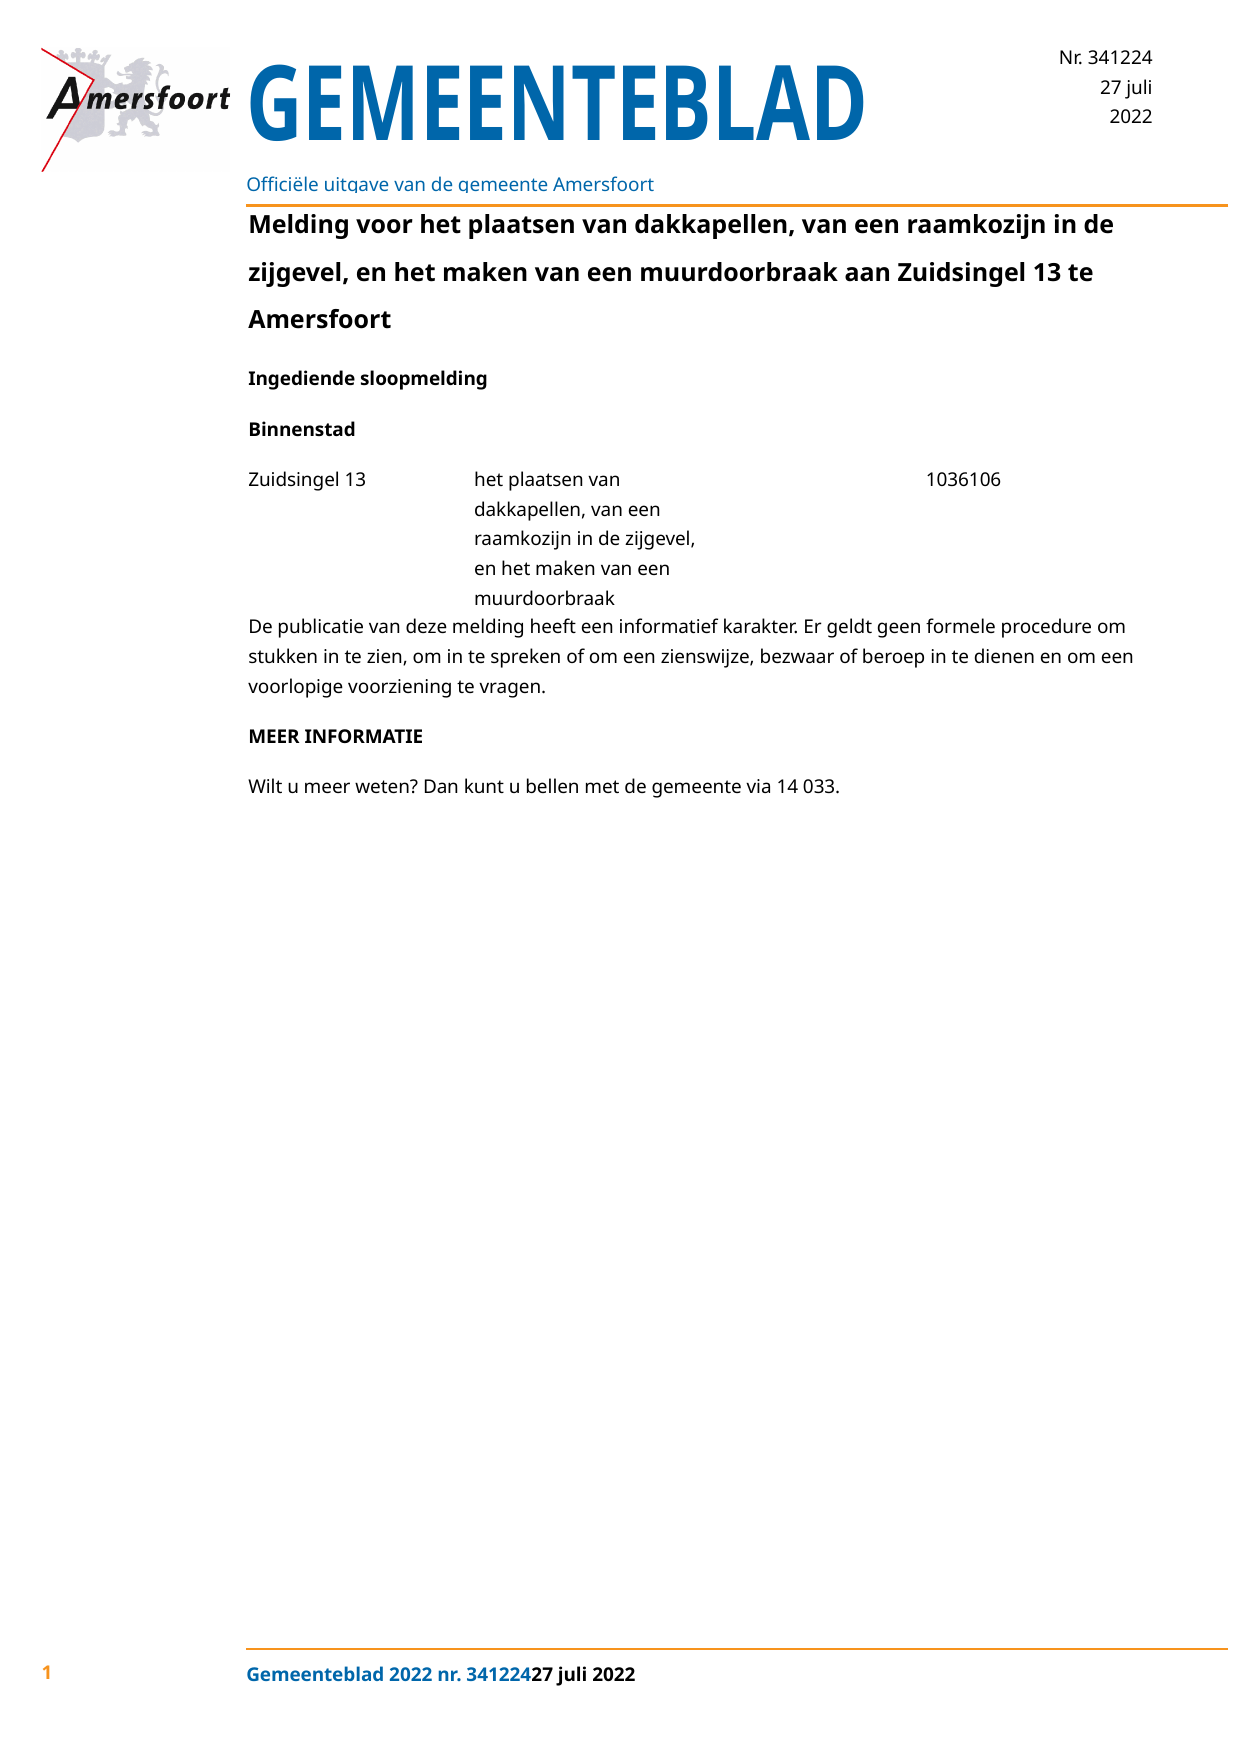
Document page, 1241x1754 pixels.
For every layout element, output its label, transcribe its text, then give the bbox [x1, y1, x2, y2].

text Binnenstad [248, 416, 1152, 442]
text Wilt u meer weten? Dan kunt u bellen met de gemeente via 14 033. [248, 774, 1152, 799]
table_header Zuidsingel 13 [248, 466, 474, 611]
text Ingediende sloopmelding [248, 366, 1152, 391]
table_header [700, 466, 926, 611]
text MEER INFORMATIE [248, 723, 1152, 749]
picture [41, 47, 231, 172]
text De publicatie van deze melding heeft een informatief karakter. Er geldt geen formele procedure om stukken in te zien, om in te spreken of om een zienswijze, bezwaar of beroep in te dienen en om een voorlopige voorziening te vragen. [248, 614, 1152, 699]
table_header het plaatsen van dakkapellen, van een raamkozijn in de zijgevel, en het maken van een muurdoorbraak [474, 466, 700, 611]
text Melding voor het plaatsen van dakkapellen, van een raamkozijn in de zijgevel, en het maken van een muurdoorbraak aan Zuidsingel 13 te Amersfoort [248, 207, 1152, 336]
table_header 1036106 [926, 466, 1152, 611]
